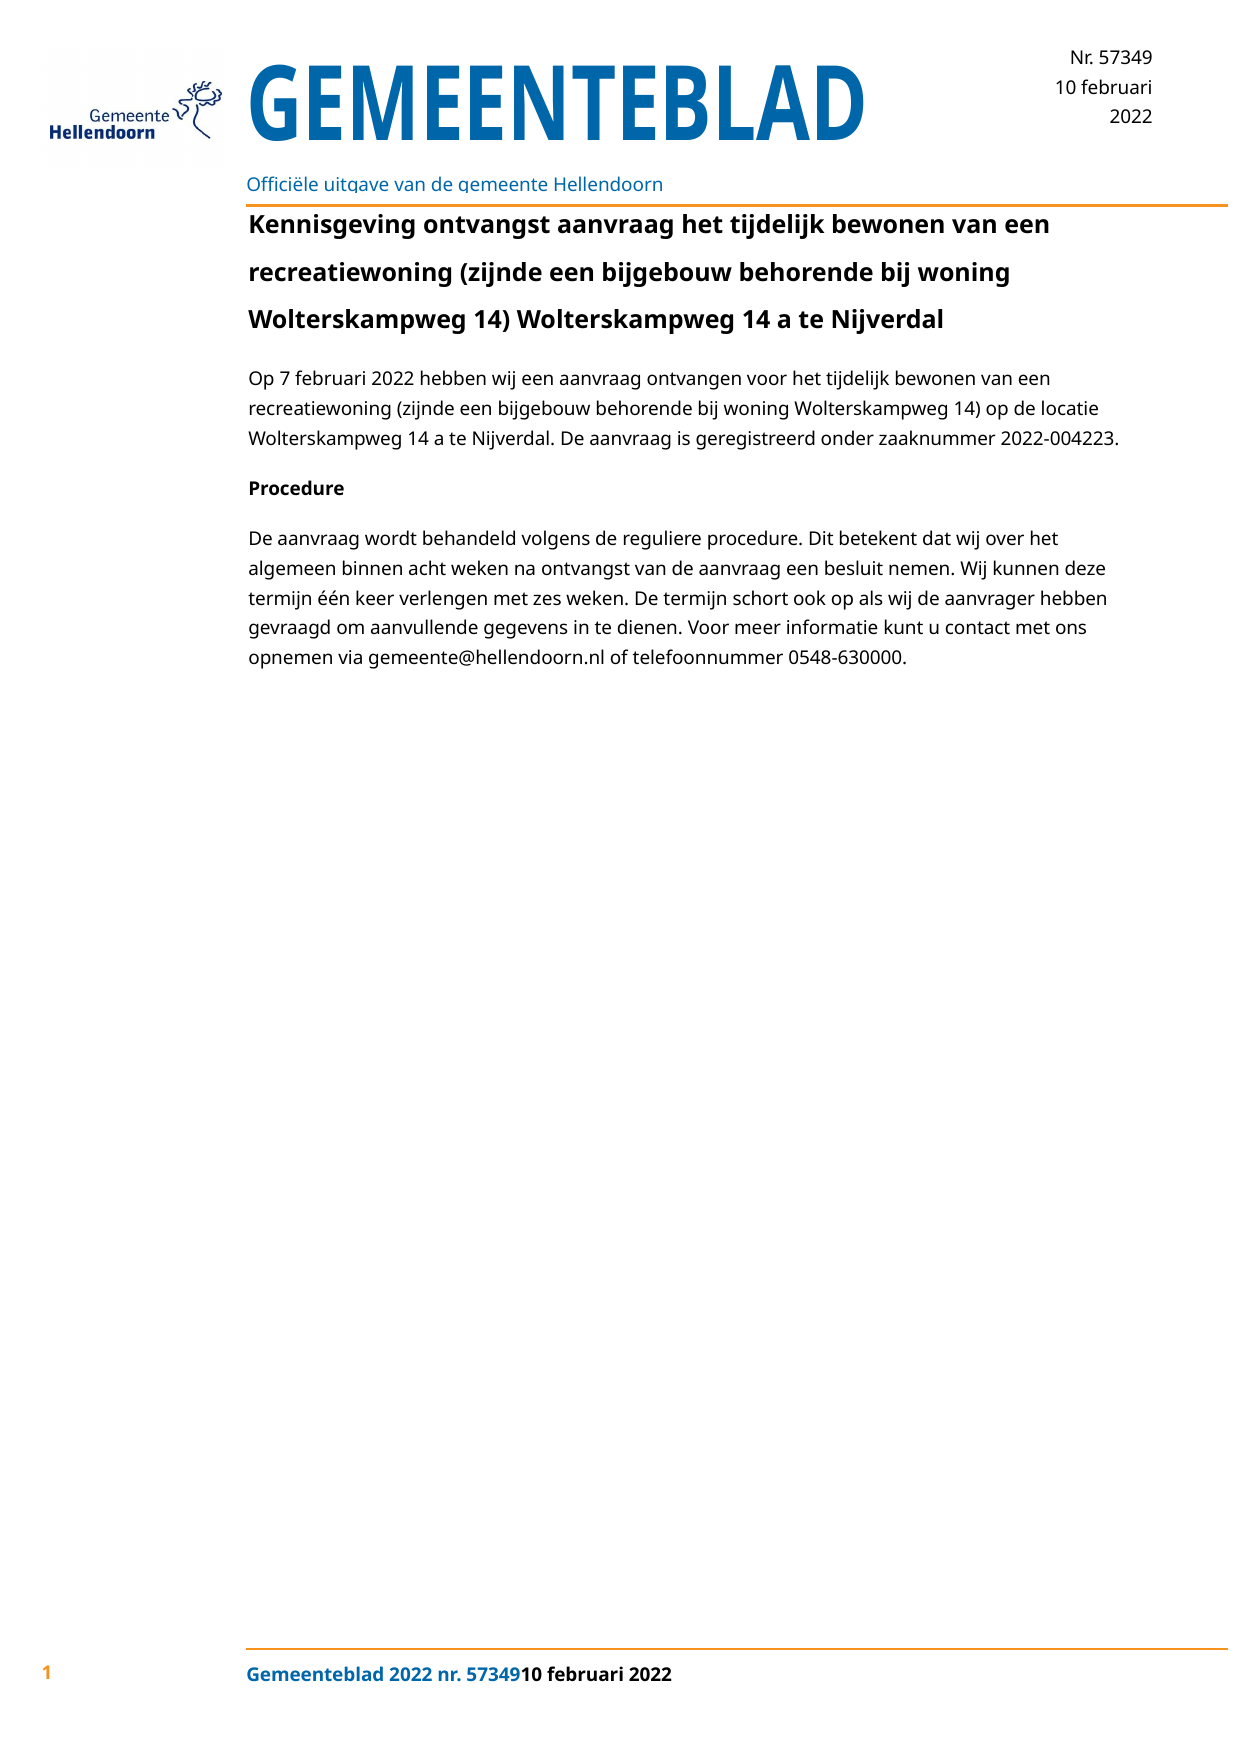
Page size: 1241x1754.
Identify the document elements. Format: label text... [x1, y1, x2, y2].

text Kennisgeving ontvangst aanvraag het tijdelijk bewonen van een recreatiewoning (zijnde een bijgebouw behorende bij woning Wolterskampweg 14) Wolterskampweg 14 a te Nijverdal [248, 207, 1152, 336]
text Op 7 februari 2022 hebben wij een aanvraag ontvangen voor het tijdelijk bewonen van een recreatiewoning (zijnde een bijgebouw behorende bij woning Wolterskampweg 14) op de locatie Wolterskampweg 14 a te Nijverdal. De aanvraag is geregistreerd onder zaaknummer 2022-004223. [248, 366, 1152, 450]
picture [41, 47, 231, 172]
text De aanvraag wordt behandeld volgens de reguliere procedure. Dit betekent dat wij over het algemeen binnen acht weken na ontvangst van de aanvraag een besluit nemen. Wij kunnen deze termijn één keer verlengen met zes weken. De termijn schort ook op als wij de aanvrager hebben gevraagd om aanvullende gegevens in te dienen. Voor meer informatie kunt u contact met ons opnemen via gemeente@hellendoorn.nl of telefoonnummer 0548-630000. [248, 526, 1152, 669]
text Procedure [248, 475, 1152, 501]
